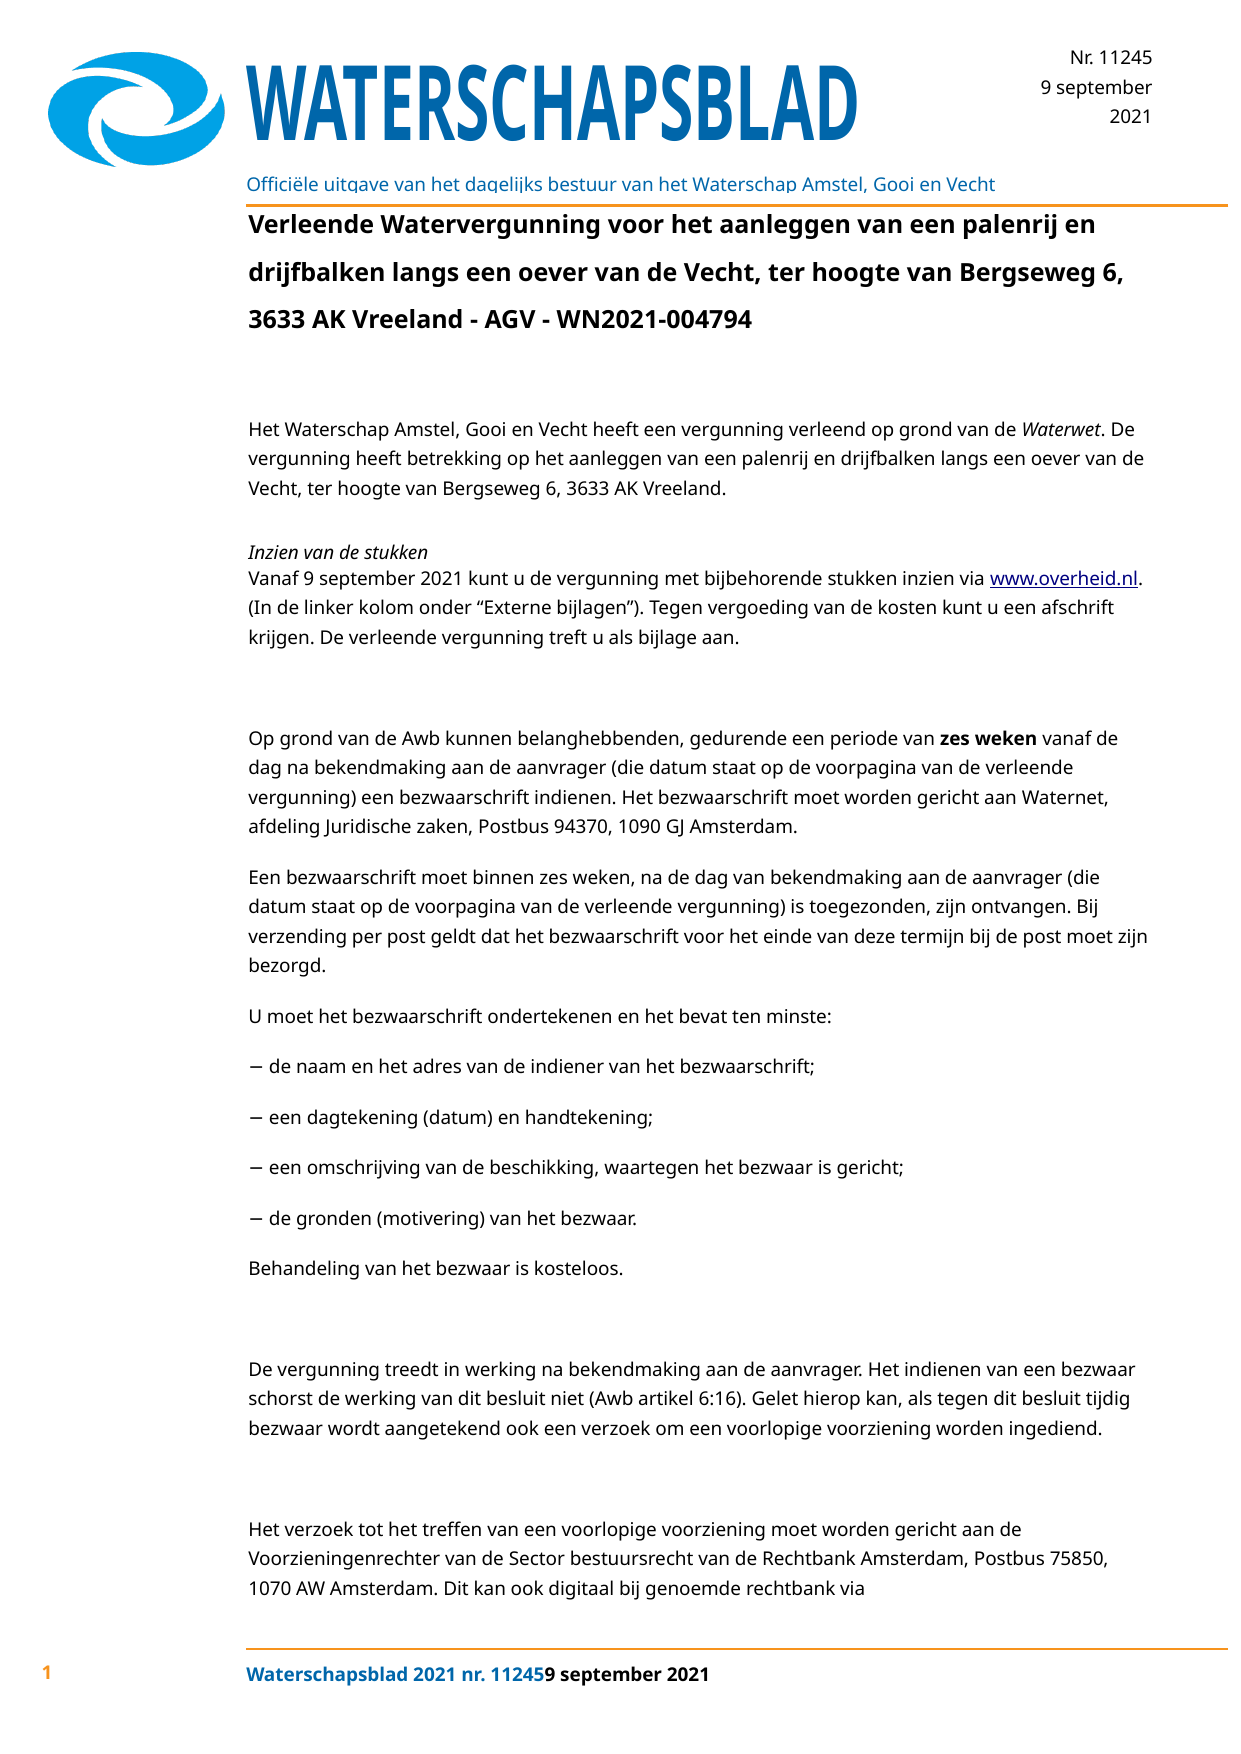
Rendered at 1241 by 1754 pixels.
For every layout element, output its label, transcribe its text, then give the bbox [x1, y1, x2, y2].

text Inzien van de stukken [248, 539, 1152, 565]
text Behandeling van het bezwaar is kosteloos. [248, 1255, 1152, 1281]
text Het verzoek tot het treffen van een voorlopige voorziening moet worden gericht aan de Voorzieningenrechter van de Sector bestuursrecht van de Rechtbank Amsterdam, Postbus 75850, 1070 AW Amsterdam. Dit kan ook digitaal bij genoemde rechtbank via [248, 1516, 1152, 1601]
text Op grond van de Awb kunnen belanghebbenden, gedurende een periode van zes weken vanaf de dag na bekendmaking aan de aanvrager (die datum staat op de voorpagina van de verleende vergunning) een bezwaarschrift indienen. Het bezwaarschrift moet worden gericht aan Waternet, afdeling Juridische zaken, Postbus 94370, 1090 GJ Amsterdam. [248, 725, 1152, 839]
text − de naam en het adres van de indiener van het bezwaarschrift; [248, 1053, 1152, 1079]
picture [41, 47, 231, 172]
text − de gronden (motivering) van het bezwaar. [248, 1205, 1152, 1231]
text Het Waterschap Amstel, Gooi en Vecht heeft een vergunning verleend op grond van de Waterwet. De vergunning heeft betrekking op het aanleggen van een palenrij en drijfbalken langs een oever van de Vecht, ter hoogte van Bergseweg 6, 3633 AK Vreeland. [248, 416, 1152, 501]
text De vergunning treedt in werking na bekendmaking aan de aanvrager. Het indienen van een bezwaar schorst de werking van dit besluit niet (Awb artikel 6:16). Gelet hierop kan, als tegen dit besluit tijdig bezwaar wordt aangetekend ook een verzoek om een voorlopige voorziening worden ingediend. [248, 1356, 1152, 1441]
text Een bezwaarschrift moet binnen zes weken, na de dag van bekendmaking aan de aanvrager (die datum staat op de voorpagina van de verleende vergunning) is toegezonden, zijn ontvangen. Bij verzending per post geldt dat het bezwaarschrift voor het einde van deze termijn bij de post moet zijn bezorgd. [248, 864, 1152, 978]
text U moet het bezwaarschrift ondertekenen en het bevat ten minste: [248, 1003, 1152, 1029]
text − een dagtekening (datum) en handtekening; [248, 1104, 1152, 1130]
text Verleende Watervergunning voor het aanleggen van een palenrij en drijfbalken langs een oever van de Vecht, ter hoogte van Bergseweg 6, 3633 AK Vreeland - AGV - WN2021-004794 [248, 207, 1152, 336]
text − een omschrijving van de beschikking, waartegen het bezwaar is gericht; [248, 1154, 1152, 1180]
text Vanaf 9 september 2021 kunt u de vergunning met bijbehorende stukken inzien via www.overheid.nl. (In de linker kolom onder “Externe bijlagen”). Tegen vergoeding van de kosten kunt u een afschrift krijgen. De verleende vergunning treft u als bijlage aan. [248, 565, 1152, 650]
